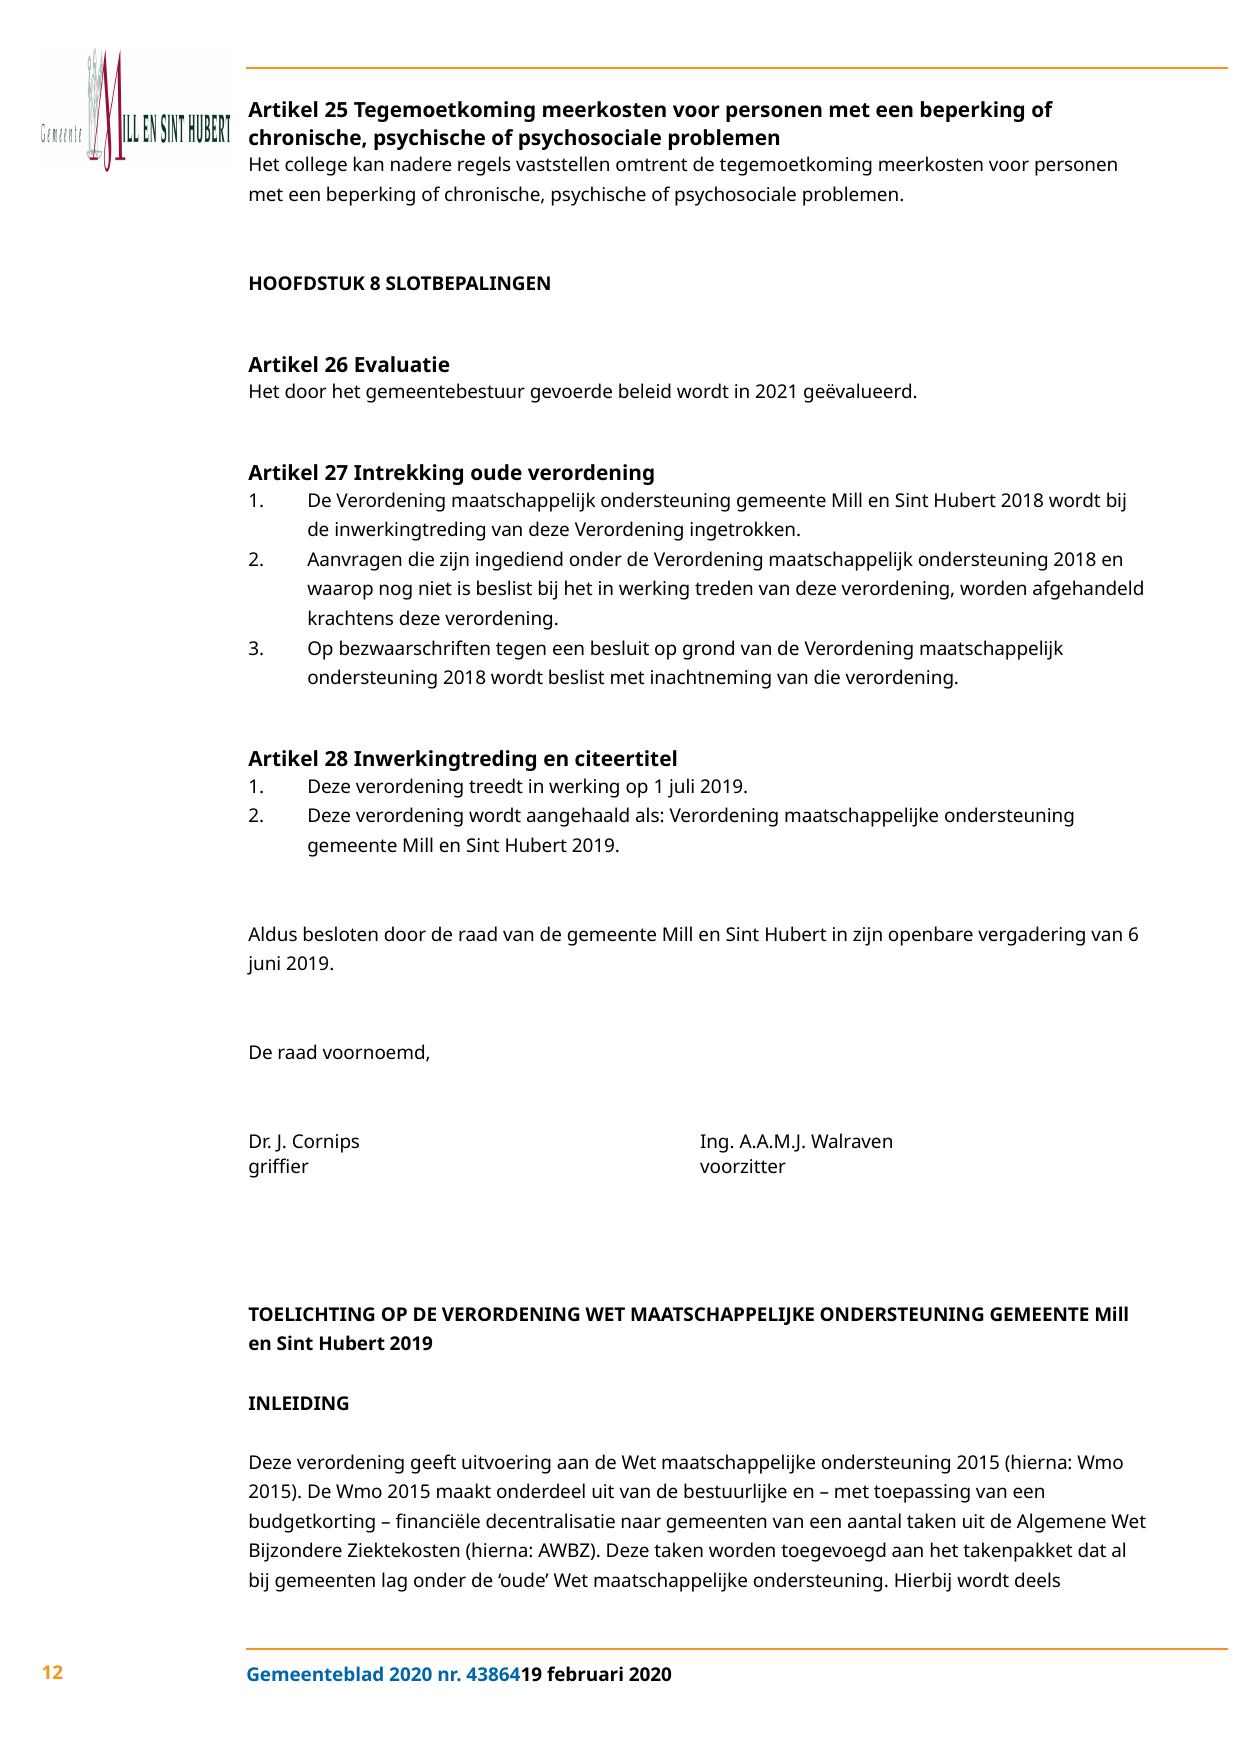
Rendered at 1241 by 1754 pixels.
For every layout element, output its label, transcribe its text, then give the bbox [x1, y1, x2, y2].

picture [41, 47, 231, 172]
list Aanvragen die zijn ingediend onder de Verordening maatschappelijk ondersteuning 2018 en waarop nog niet is beslist bij het in werking treden van deze verordening, worden afgehandeld krachtens deze verordening. [248, 546, 1152, 631]
list De Verordening maatschappelijk ondersteuning gemeente Mill en Sint Hubert 2018 wordt bij de inwerkingtreding van deze Verordening ingetrokken. [248, 487, 1152, 542]
text Artikel 27 Intrekking oude verordening [248, 458, 1152, 487]
text Aldus besloten door de raad van de gemeente Mill en Sint Hubert in zijn openbare vergadering van 6 juni 2019. [248, 921, 1152, 976]
text TOELICHTING OP DE VERORDENING WET MAATSCHAPPELIJKE ONDERSTEUNING GEMEENTE Mill en Sint Hubert 2019 [248, 1301, 1152, 1356]
text Artikel 28 Inwerkingtreding en citeertitel [248, 744, 1152, 773]
table_cell voorzitter [700, 1154, 1152, 1179]
table_cell griffier [248, 1154, 700, 1179]
table_header Ing. A.A.M.J. Walraven [700, 1128, 1152, 1154]
list Deze verordening wordt aangehaald als: Verordening maatschappelijke ondersteuning gemeente Mill en Sint Hubert 2019. [248, 802, 1152, 858]
text Artikel 26 Evaluatie [248, 350, 1152, 378]
text Het college kan nadere regels vaststellen omtrent de tegemoetkoming meerkosten voor personen met een beperking of chronische, psychische of psychosociale problemen. [248, 152, 1152, 207]
text HOOFDSTUK 8 SLOTBEPALINGEN [248, 270, 1152, 296]
text INLEIDING [248, 1390, 1152, 1415]
list Deze verordening treedt in werking op 1 juli 2019. [248, 773, 1152, 798]
text Het door het gemeentebestuur gevoerde beleid wordt in 2021 geëvalueerd. [248, 378, 1152, 404]
text De raad voornoemd, [248, 1039, 1152, 1065]
text Artikel 25 Tegemoetkoming meerkosten voor personen met een beperking of chronische, psychische of psychosociale problemen [248, 95, 1152, 152]
table_header Dr. J. Cornips [248, 1128, 700, 1154]
list Op bezwaarschriften tegen een besluit op grond van de Verordening maatschappelijk ondersteuning 2018 wordt beslist met inachtneming van die verordening. [248, 635, 1152, 690]
text Deze verordening geeft uitvoering aan de Wet maatschappelijke ondersteuning 2015 (hierna: Wmo 2015). De Wmo 2015 maakt onderdeel uit van de bestuurlijke en – met toepassing van een budgetkorting – financiële decentralisatie naar gemeenten van een aantal taken uit de Algemene Wet Bijzondere Ziektekosten (hierna: AWBZ). Deze taken worden toegevoegd aan het takenpakket dat al bij gemeenten lag onder de ‘oude’ Wet maatschappelijke ondersteuning. Hierbij wordt deels [248, 1449, 1152, 1593]
